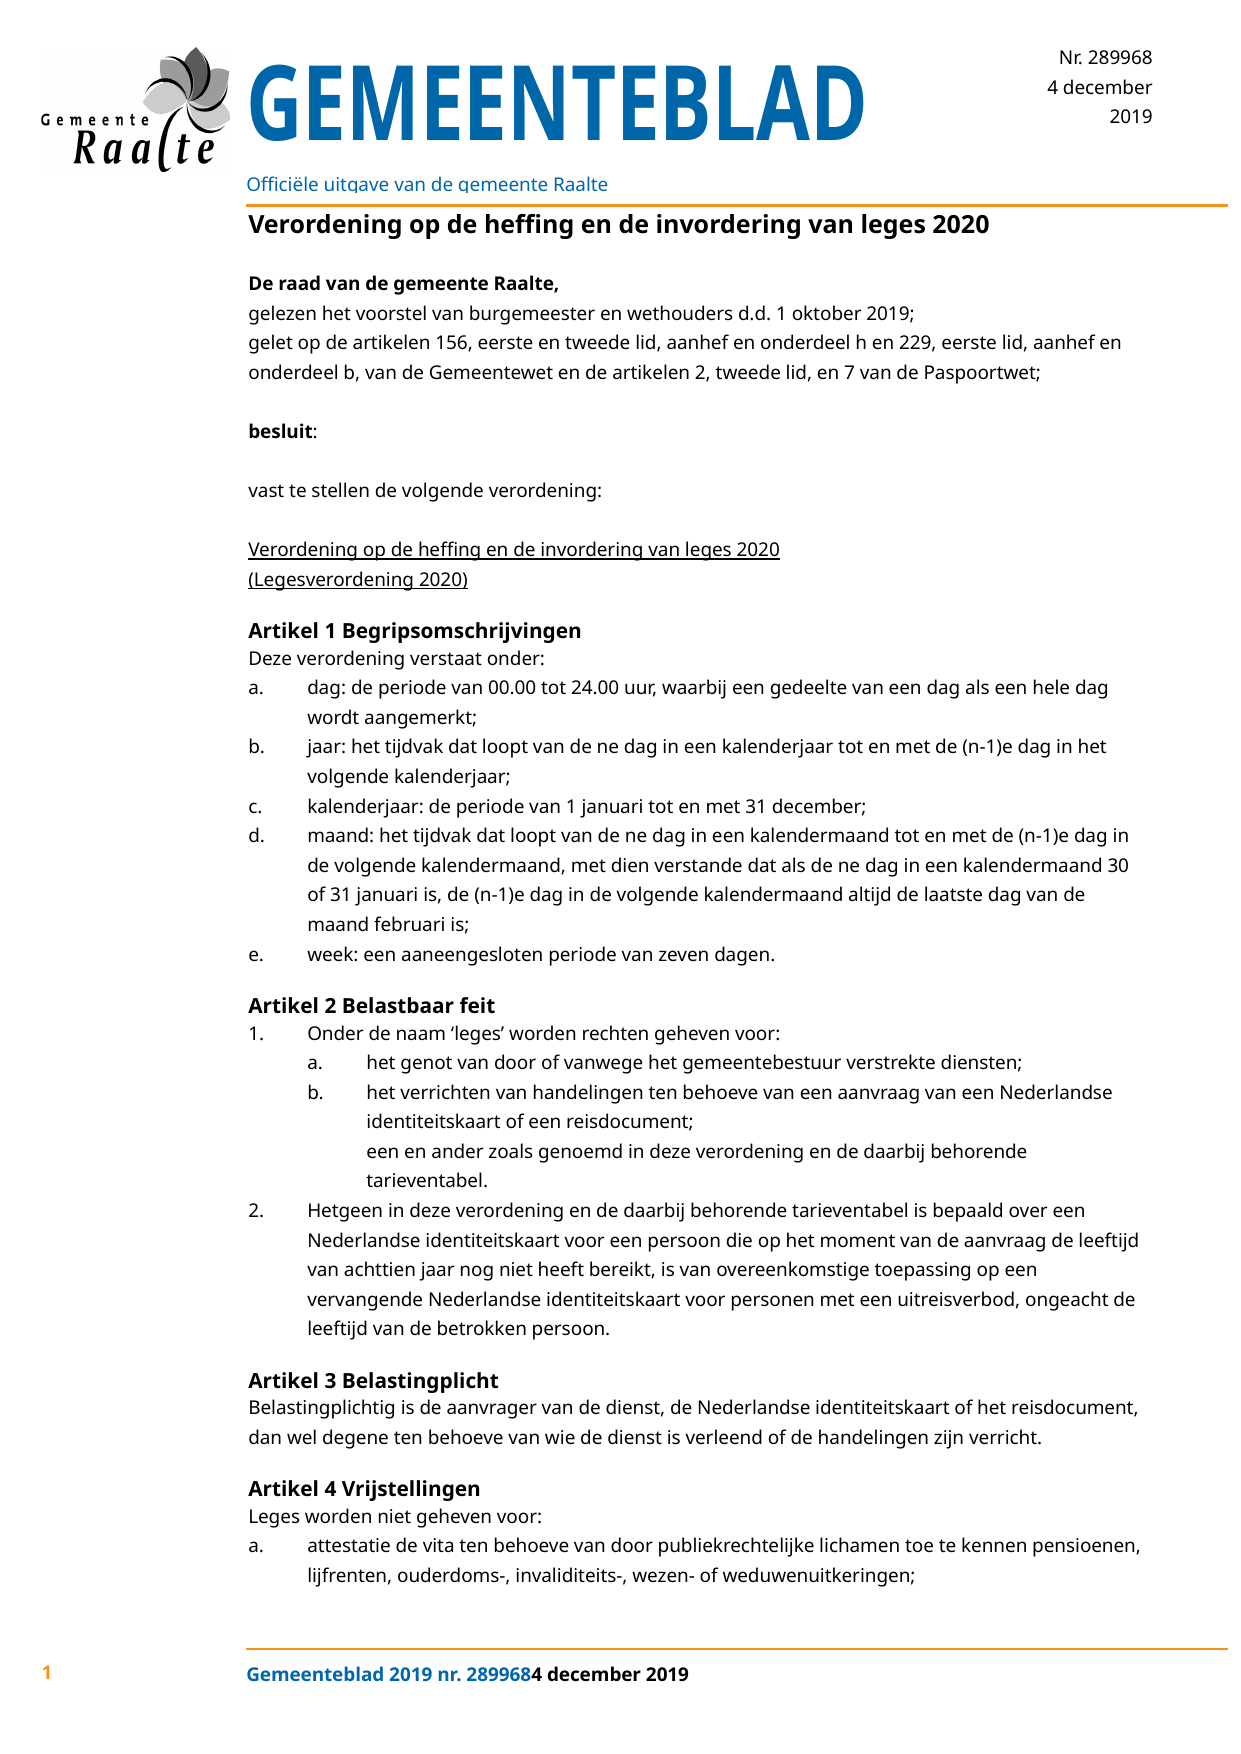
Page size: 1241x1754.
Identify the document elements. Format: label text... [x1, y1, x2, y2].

picture [41, 47, 231, 172]
text Belastingplichtig is de aanvrager van de dienst, de Nederlandse identiteitskaart of het reisdocument, dan wel degene ten behoeve van wie de dienst is verleend of de handelingen zijn verricht. [248, 1394, 1152, 1450]
text gelet op de artikelen 156, eerste en tweede lid, aanhef en onderdeel h en 229, eerste lid, aanhef en onderdeel b, van de Gemeentewet en de artikelen 2, tweede lid, en 7 van de Paspoortwet; [248, 329, 1152, 385]
text Verordening op de heffing en de invordering van leges 2020 [248, 207, 1152, 241]
list het verrichten van handelingen ten behoeve van een aanvraag van een Nederlandse identiteitskaart of een reisdocument; [307, 1079, 1152, 1134]
text Deze verordening verstaat onder: [248, 645, 1152, 671]
list attestatie de vita ten behoeve van door publiekrechtelijke lichamen toe te kennen pensioenen, lijfrenten, ouderdoms-, invaliditeits-, wezen- of weduwenuitkeringen; [248, 1532, 1152, 1588]
text De raad van de gemeente Raalte, [248, 270, 1152, 296]
list kalenderjaar: de periode van 1 januari tot en met 31 december; [248, 793, 1152, 819]
text Artikel 1 Begripsomschrijvingen [248, 617, 1152, 645]
list Onder de naam ‘leges’ worden rechten geheven voor: [248, 1020, 1152, 1045]
list een en ander zoals genoemd in deze verordening en de daarbij behorende tarieventabel. [307, 1138, 1152, 1193]
list dag: de periode van 00.00 tot 24.00 uur, waarbij een gedeelte van een dag als een hele dag wordt aangemerkt; [248, 674, 1152, 730]
text vast te stellen de volgende verordening: [248, 477, 1152, 503]
text Artikel 3 Belastingplicht [248, 1366, 1152, 1394]
list jaar: het tijdvak dat loopt van de ne dag in een kalenderjaar tot en met de (n-1)e dag in het volgende kalenderjaar; [248, 734, 1152, 789]
text gelezen het voorstel van burgemeester en wethouders d.d. 1 oktober 2019; [248, 300, 1152, 326]
list week: een aaneengesloten periode van zeven dagen. [248, 941, 1152, 967]
list het genot van door of vanwege het gemeentebestuur verstrekte diensten; [307, 1049, 1152, 1075]
list Hetgeen in deze verordening en de daarbij behorende tarieventabel is bepaald over een Nederlandse identiteitskaart voor een persoon die op het moment van de aanvraag de leeftijd van achttien jaar nog niet heeft bereikt, is van overeenkomstige toepassing op een vervangende Nederlandse identiteitskaart voor personen met een uitreisverbod, ongeacht de leeftijd van de betrokken persoon. [248, 1197, 1152, 1341]
text (Legesverordening 2020) [248, 566, 1152, 592]
text Artikel 4 Vrijstellingen [248, 1474, 1152, 1503]
text Artikel 2 Belastbaar feit [248, 991, 1152, 1020]
text Leges worden niet geheven voor: [248, 1503, 1152, 1528]
text Verordening op de heffing en de invordering van leges 2020 [248, 537, 1152, 562]
list maand: het tijdvak dat loopt van de ne dag in een kalendermaand tot en met de (n-1)e dag in de volgende kalendermaand, met dien verstande dat als de ne dag in een kalendermaand 30 of 31 januari is, de (n-1)e dag in de volgende kalendermaand altijd de laatste dag van de maand februari is; [248, 822, 1152, 937]
text besluit: [248, 418, 1152, 444]
